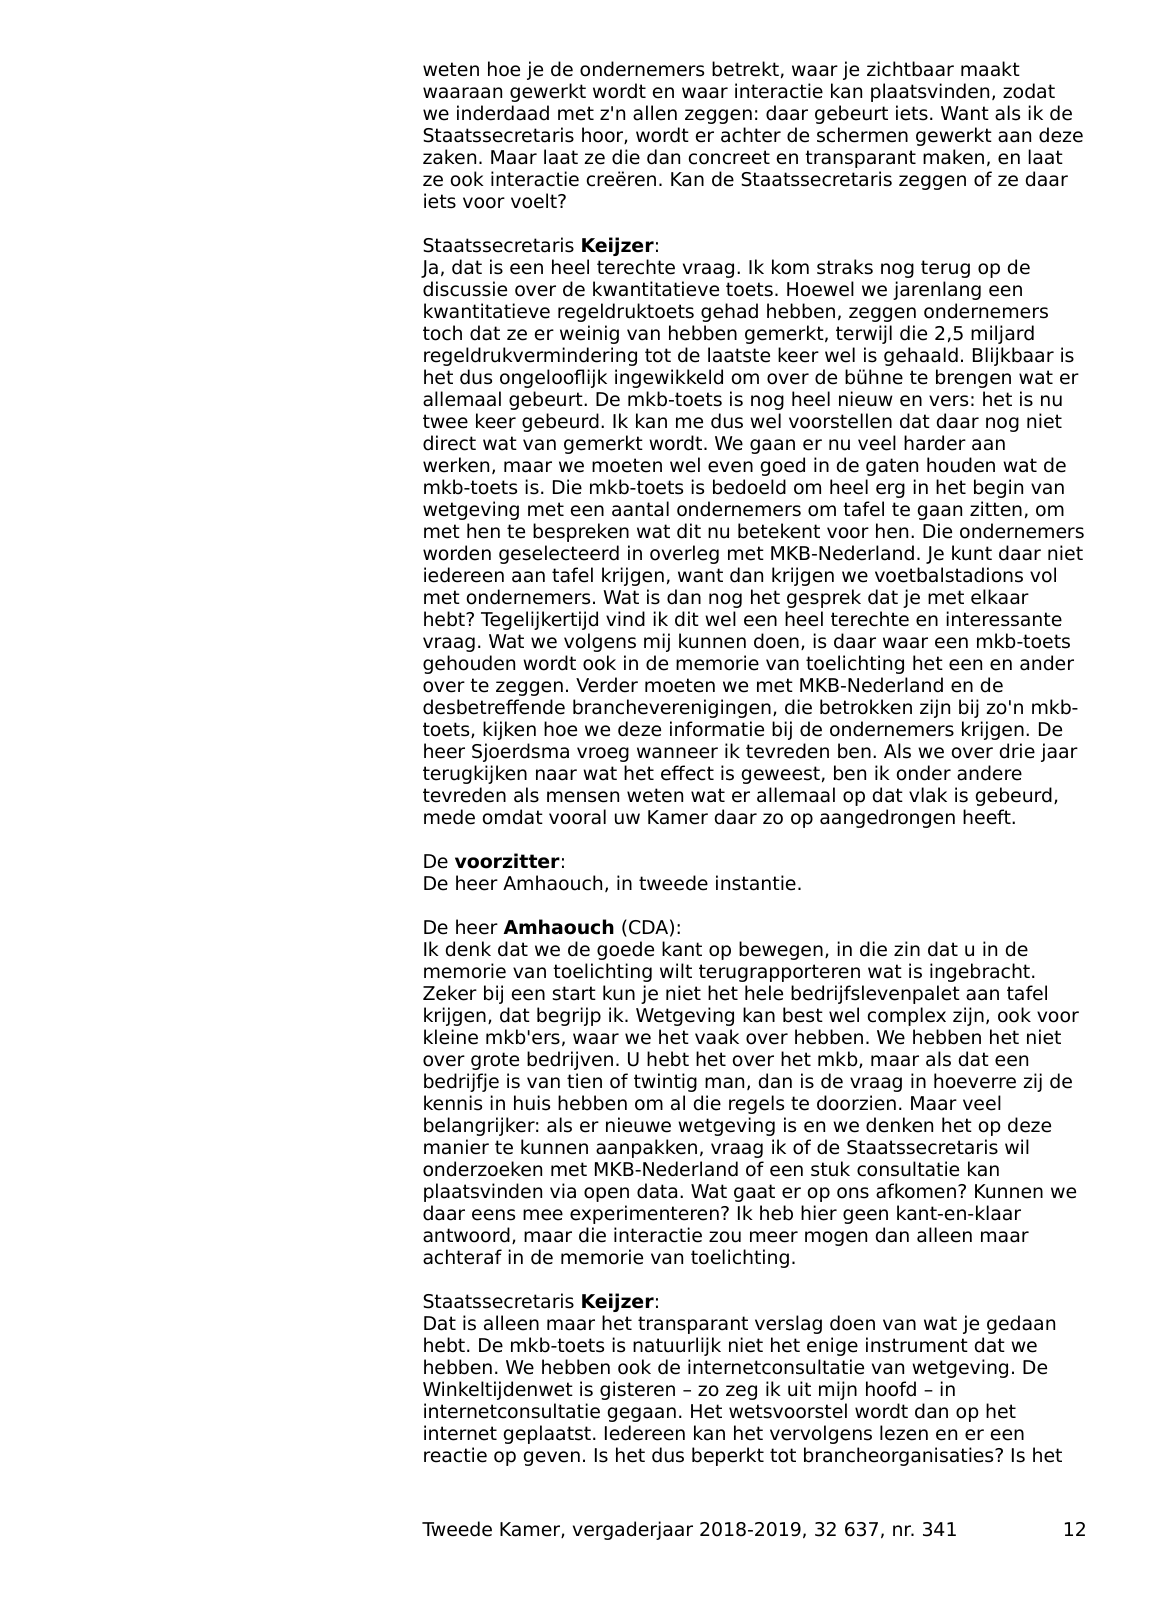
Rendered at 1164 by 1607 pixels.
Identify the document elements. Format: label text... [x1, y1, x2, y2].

text Staatssecretaris Keijzer: [422, 1291, 1087, 1313]
text De heer Amhaouch, in tweede instantie. [422, 873, 1087, 895]
text Ja, dat is een heel terechte vraag. Ik kom straks nog terug op de discussie over de kwantitatieve toets. Hoewel we jarenlang een kwantitatieve regeldruktoets gehad hebben, zeggen ondernemers toch dat ze er weinig van hebben gemerkt, terwijl die 2,5 miljard regeldrukvermindering tot de laatste keer wel is gehaald. Blijkbaar is het dus ongelooflijk ingewikkeld om over de bühne te brengen wat er allemaal gebeurt. De mkb-toets is nog heel nieuw en vers: het is nu twee keer gebeurd. Ik kan me dus wel voorstellen dat daar nog niet direct wat van gemerkt wordt. We gaan er nu veel harder aan werken, maar we moeten wel even goed in de gaten houden wat de mkb-toets is. Die mkb-toets is bedoeld om heel erg in het begin van wetgeving met een aantal ondernemers om tafel te gaan zitten, om met hen te bespreken wat dit nu betekent voor hen. Die ondernemers worden geselecteerd in overleg met MKB-Nederland. Je kunt daar niet iedereen aan tafel krijgen, want dan krijgen we voetbalstadions vol met ondernemers. Wat is dan nog het gesprek dat je met elkaar hebt? Tegelijkertijd vind ik dit wel een heel terechte en interessante vraag. Wat we volgens mij kunnen doen, is daar waar een mkb-toets gehouden wordt ook in de memorie van toelichting het een en ander over te zeggen. Verder moeten we met MKB-Nederland en de desbetreffende brancheverenigingen, die betrokken zijn bij zo'n mkb-toets, kijken hoe we deze informatie bij de ondernemers krijgen. De heer Sjoerdsma vroeg wanneer ik tevreden ben. Als we over drie jaar terugkijken naar wat het effect is geweest, ben ik onder andere tevreden als mensen weten wat er allemaal op dat vlak is gebeurd, mede omdat vooral uw Kamer daar zo op aangedrongen heeft. [422, 257, 1087, 828]
text De voorzitter: [422, 851, 1087, 873]
text Ik denk dat we de goede kant op bewegen, in die zin dat u in de memorie van toelichting wilt terugrapporteren wat is ingebracht. Zeker bij een start kun je niet het hele bedrijfslevenpalet aan tafel krijgen, dat begrijp ik. Wetgeving kan best wel complex zijn, ook voor kleine mkb'ers, waar we het vaak over hebben. We hebben het niet over grote bedrijven. U hebt het over het mkb, maar als dat een bedrijfje is van tien of twintig man, dan is de vraag in hoeverre zij de kennis in huis hebben om al die regels te doorzien. Maar veel belangrijker: als er nieuwe wetgeving is en we denken het op deze manier te kunnen aanpakken, vraag ik of de Staatssecretaris wil onderzoeken met MKB-Nederland of een stuk consultatie kan plaatsvinden via open data. Wat gaat er op ons afkomen? Kunnen we daar eens mee experimenteren? Ik heb hier geen kant-en-klaar antwoord, maar die interactie zou meer mogen dan alleen maar achteraf in de memorie van toelichting. [422, 939, 1087, 1268]
text Dat is alleen maar het transparant verslag doen van wat je gedaan hebt. De mkb-toets is natuurlijk niet het enige instrument dat we hebben. We hebben ook de internetconsultatie van wetgeving. De Winkeltijdenwet is gisteren – zo zeg ik uit mijn hoofd – in internetconsultatie gegaan. Het wetsvoorstel wordt dan op het internet geplaatst. Iedereen kan het vervolgens lezen en er een reactie op geven. Is het dus beperkt tot brancheorganisaties? Is het [422, 1313, 1087, 1467]
text De heer Amhaouch (CDA): [422, 917, 1087, 939]
text weten hoe je de ondernemers betrekt, waar je zichtbaar maakt waaraan gewerkt wordt en waar interactie kan plaatsvinden, zodat we inderdaad met z'n allen zeggen: daar gebeurt iets. Want als ik de Staatssecretaris hoor, wordt er achter de schermen gewerkt aan deze zaken. Maar laat ze die dan concreet en transparant maken, en laat ze ook interactie creëren. Kan de Staatssecretaris zeggen of ze daar iets voor voelt? [422, 59, 1087, 213]
text Staatssecretaris Keijzer: [422, 235, 1087, 257]
